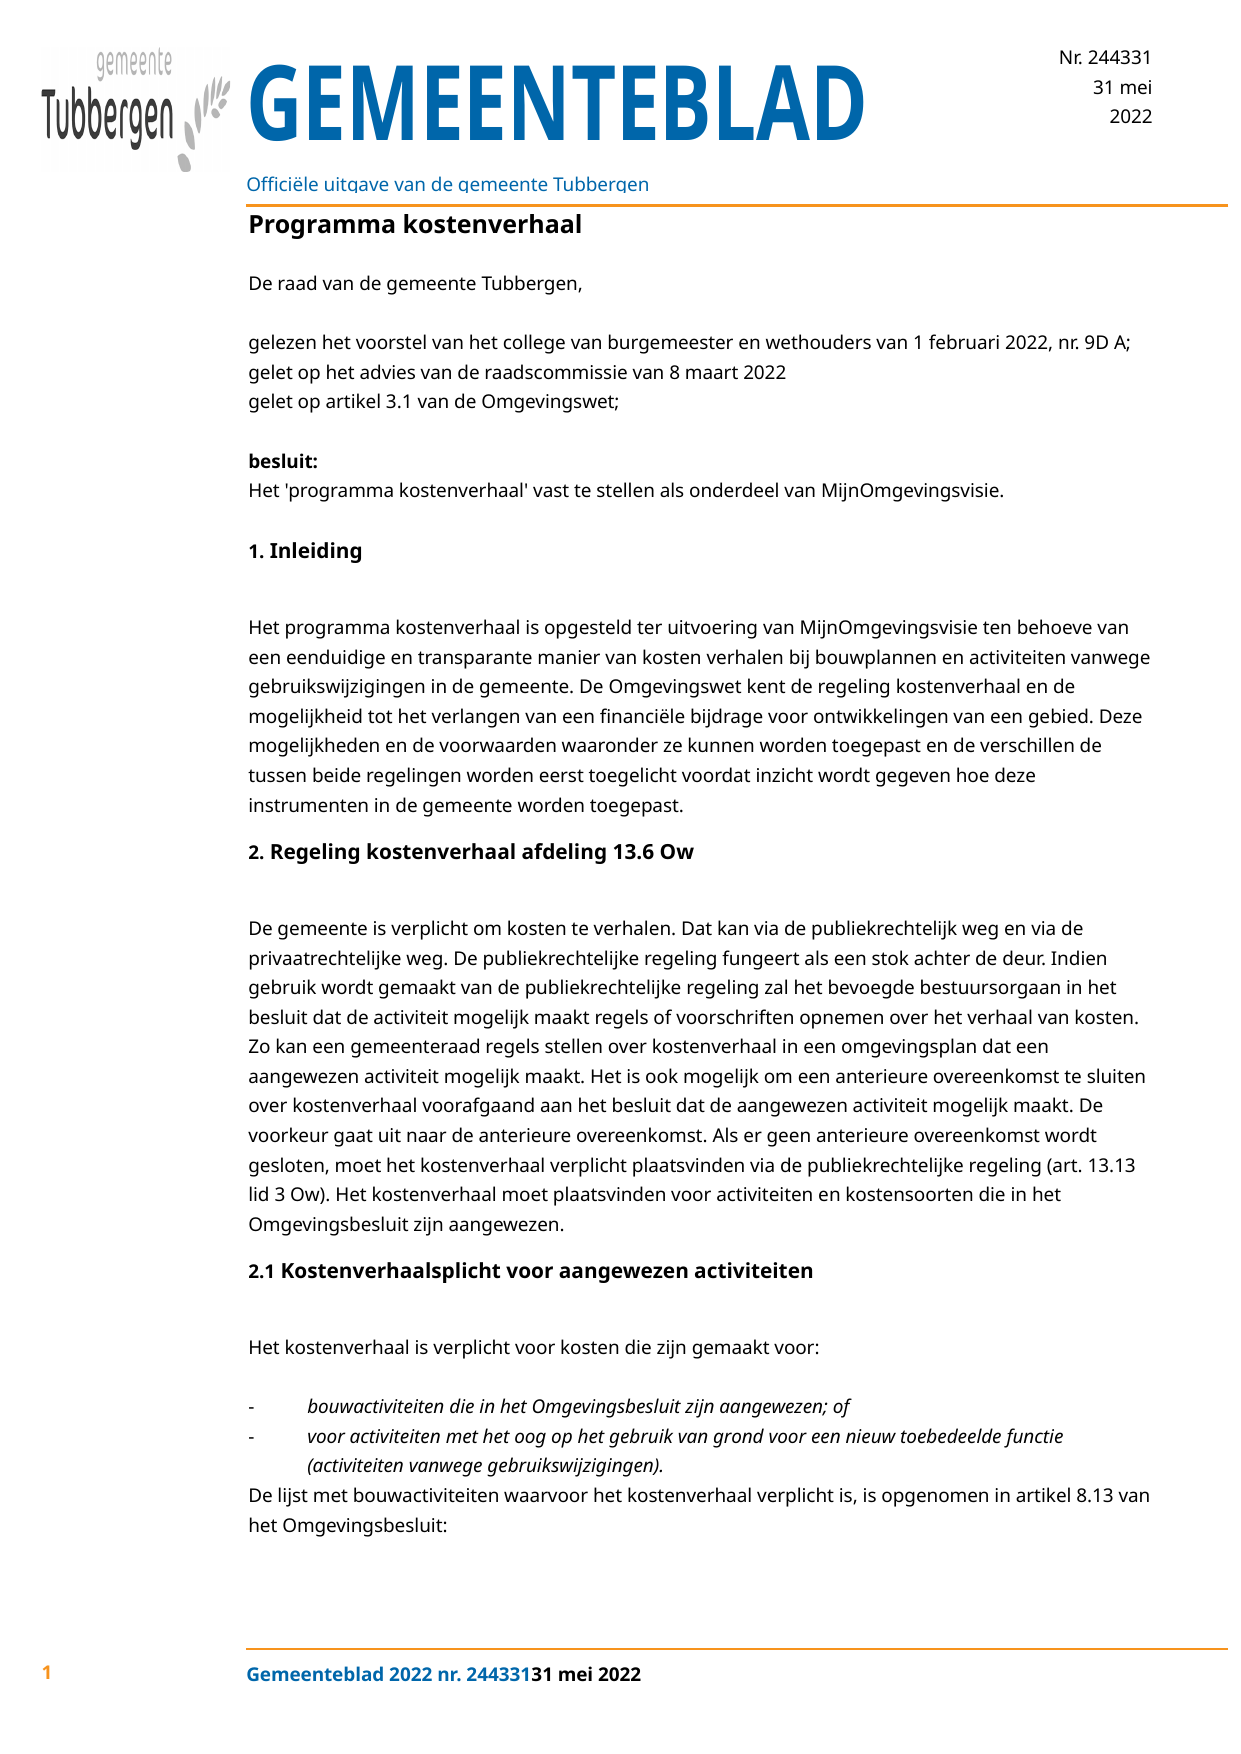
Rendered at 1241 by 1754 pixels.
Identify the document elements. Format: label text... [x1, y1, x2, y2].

text De lijst met bouwactiviteiten waarvoor het kostenverhaal verplicht is, is opgenomen in artikel 8.13 van het Omgevingsbesluit: [248, 1482, 1152, 1537]
text gelet op artikel 3.1 van de Omgevingswet; [248, 389, 1152, 414]
text gelet op het advies van de raadscommissie van 8 maart 2022 [248, 359, 1152, 385]
text Programma kostenverhaal [248, 207, 1152, 241]
list bouwactiviteiten die in het Omgevingsbesluit zijn aangewezen; of [248, 1393, 1152, 1419]
text gelezen het voorstel van het college van burgemeester en wethouders van 1 februari 2022, nr. 9D A; [248, 329, 1152, 355]
text Het 'programma kostenverhaal' vast te stellen als onderdeel van MijnOmgevingsvisie. [248, 477, 1152, 503]
text 1. Inleiding [248, 537, 1152, 565]
picture [41, 47, 231, 172]
text Het programma kostenverhaal is opgesteld ter uitvoering van MijnOmgevingsvisie ten behoeve van een eenduidige en transparante manier van kosten verhalen bij bouwplannen en activiteiten vanwege gebruikswijzigingen in de gemeente. De Omgevingswet kent de regeling kostenverhaal en de mogelijkheid tot het verlangen van een financiële bijdrage voor ontwikkelingen van een gebied. Deze mogelijkheden en de voorwaarden waaronder ze kunnen worden toegepast en de verschillen de tussen beide regelingen worden eerst toegelicht voordat inzicht wordt gegeven hoe deze instrumenten in de gemeente worden toegepast. [248, 614, 1152, 817]
text De gemeente is verplicht om kosten te verhalen. Dat kan via de publiekrechtelijk weg en via de privaatrechtelijke weg. De publiekrechtelijke regeling fungeert als een stok achter de deur. Indien gebruik wordt gemaakt van de publiekrechtelijke regeling zal het bevoegde bestuursorgaan in het besluit dat de activiteit mogelijk maakt regels of voorschriften opnemen over het verhaal van kosten. Zo kan een gemeenteraad regels stellen over kostenverhaal in een omgevingsplan dat een aangewezen activiteit mogelijk maakt. Het is ook mogelijk om een anterieure overeenkomst te sluiten over kostenverhaal voorafgaand aan het besluit dat de aangewezen activiteit mogelijk maakt. De voorkeur gaat uit naar de anterieure overeenkomst. Als er geen anterieure overeenkomst wordt gesloten, moet het kostenverhaal verplicht plaatsvinden via de publiekrechtelijke regeling (art. 13.13 lid 3 Ow). Het kostenverhaal moet plaatsvinden voor activiteiten en kostensoorten die in het Omgevingsbesluit zijn aangewezen. [248, 915, 1152, 1237]
text 2.1 Kostenverhaalsplicht voor aangewezen activiteiten [248, 1257, 1152, 1285]
list voor activiteiten met het oog op het gebruik van grond voor een nieuw toebedeelde functie (activiteiten vanwege gebruikswijzigingen). [248, 1423, 1152, 1478]
text 2. Regeling kostenverhaal afdeling 13.6 Ow [248, 837, 1152, 866]
text De raad van de gemeente Tubbergen, [248, 270, 1152, 296]
text besluit: [248, 448, 1152, 473]
text Het kostenverhaal is verplicht voor kosten die zijn gemaakt voor: [248, 1334, 1152, 1360]
